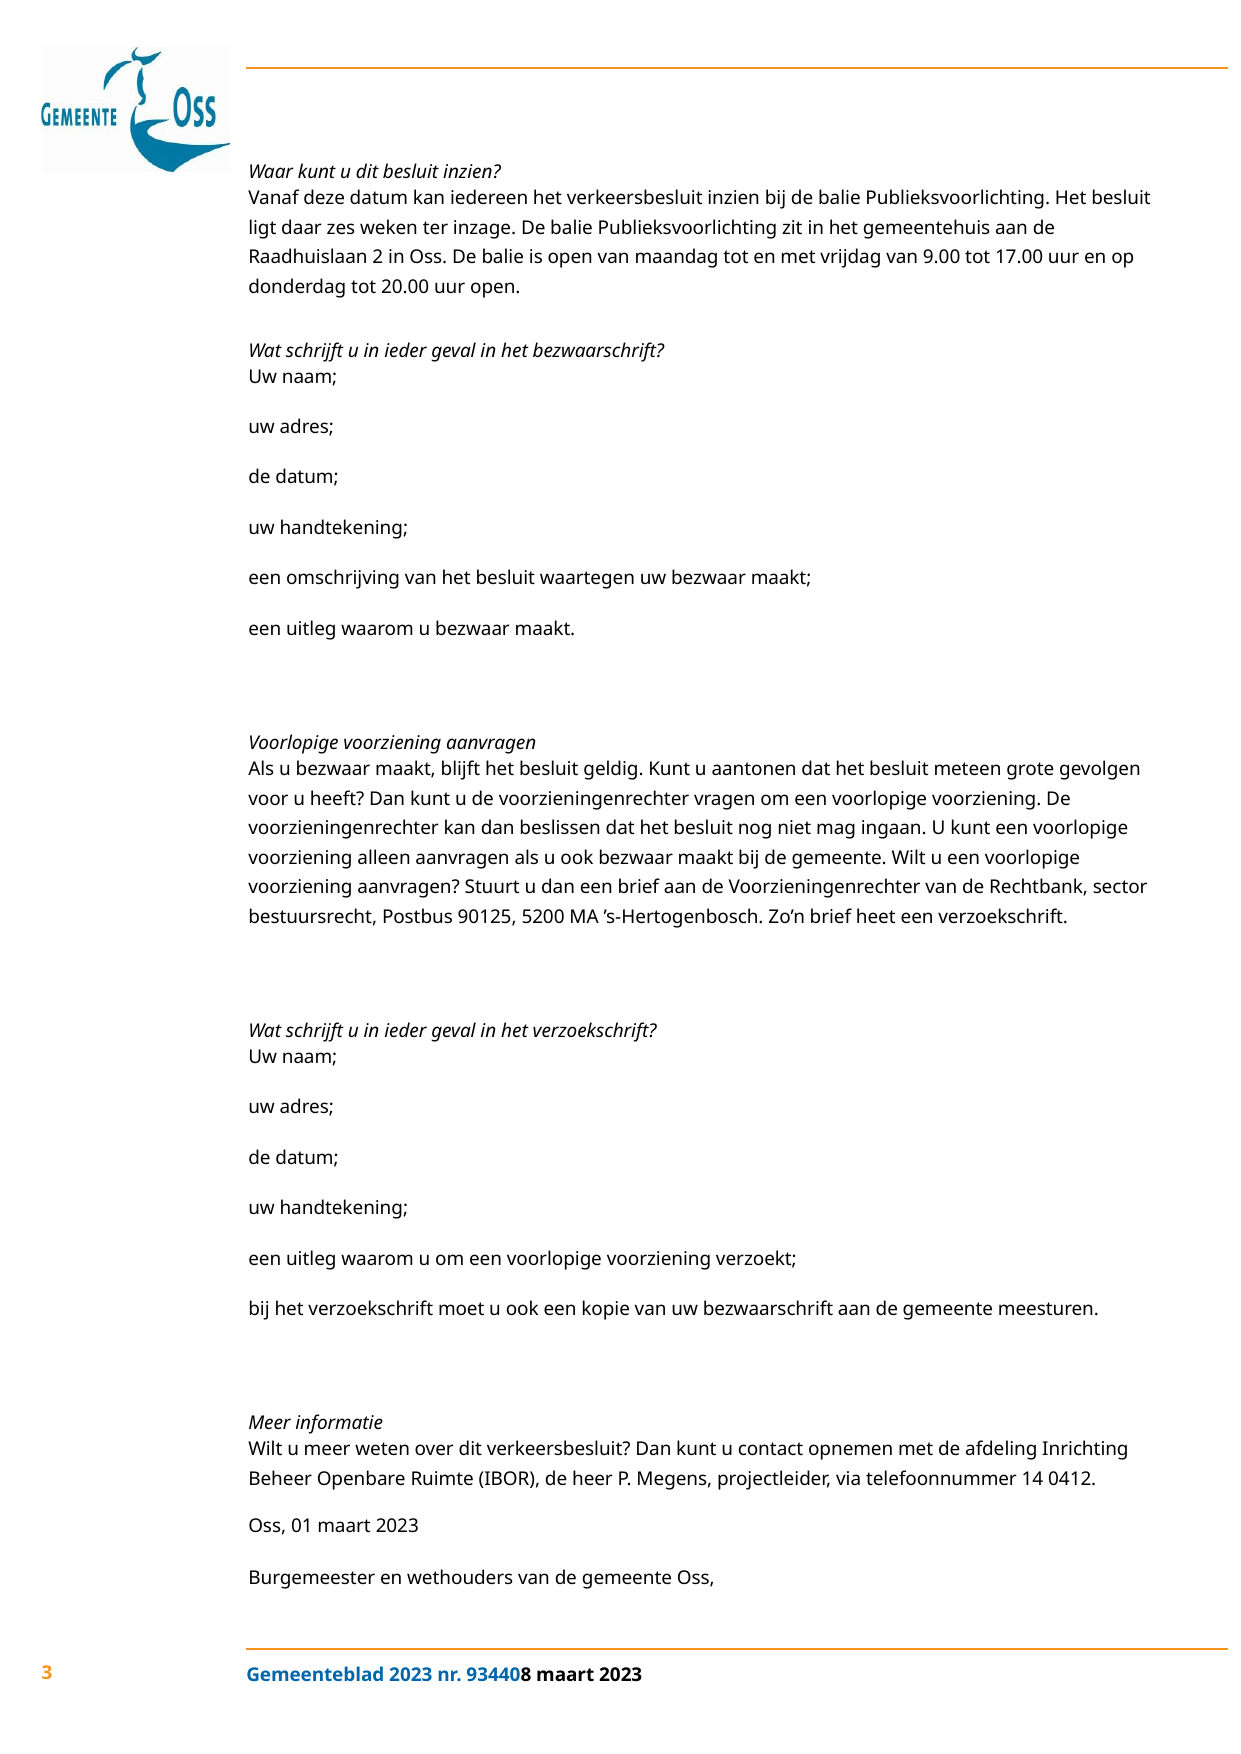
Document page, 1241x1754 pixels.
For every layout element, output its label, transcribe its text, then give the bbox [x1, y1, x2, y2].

text uw handtekening; [248, 1194, 1152, 1220]
text uw adres; [248, 1093, 1152, 1119]
text Wilt u meer weten over dit verkeersbesluit? Dan kunt u contact opnemen met de afdeling Inrichting Beheer Openbare Ruimte (IBOR), de heer P. Megens, projectleider, via telefoonnummer 14 0412. [248, 1435, 1152, 1491]
text Wat schrijft u in ieder geval in het verzoekschrift? [248, 1017, 1152, 1043]
text een uitleg waarom u om een voorlopige voorziening verzoekt; [248, 1245, 1152, 1271]
text uw handtekening; [248, 514, 1152, 540]
text Uw naam; [248, 363, 1152, 389]
text Vanaf deze datum kan iedereen het verkeersbesluit inzien bij de balie Publieksvoorlichting. Het besluit ligt daar zes weken ter inzage. De balie Publieksvoorlichting zit in het gemeentehuis aan de Raadhuislaan 2 in Oss. De balie is open van maandag tot en met vrijdag van 9.00 tot 17.00 uur en op donderdag tot 20.00 uur open. [248, 184, 1152, 299]
text de datum; [248, 464, 1152, 489]
text bij het verzoekschrift moet u ook een kopie van uw bezwaarschrift aan de gemeente meesturen. [248, 1295, 1152, 1321]
text Uw naam; [248, 1043, 1152, 1069]
text Meer informatie [248, 1409, 1152, 1435]
text uw adres; [248, 413, 1152, 439]
text Wat schrijft u in ieder geval in het bezwaarschrift? [248, 337, 1152, 363]
text een uitleg waarom u bezwaar maakt. [248, 615, 1152, 641]
text Oss, 01 maart 2023 [248, 1513, 1152, 1538]
text de datum; [248, 1144, 1152, 1170]
picture [41, 47, 231, 172]
text Burgemeester en wethouders van de gemeente Oss, [248, 1564, 1152, 1590]
text Voorlopige voorziening aanvragen [248, 729, 1152, 755]
text een omschrijving van het besluit waartegen uw bezwaar maakt; [248, 564, 1152, 590]
text Als u bezwaar maakt, blijft het besluit geldig. Kunt u aantonen dat het besluit meteen grote gevolgen voor u heeft? Dan kunt u de voorzieningenrechter vragen om een voorlopige voorziening. De voorzieningenrechter kan dan beslissen dat het besluit nog niet mag ingaan. U kunt een voorlopige voorziening alleen aanvragen als u ook bezwaar maakt bij de gemeente. Wilt u een voorlopige voorziening aanvragen? Stuurt u dan een brief aan de Voorzieningenrechter van de Rechtbank, sector bestuursrecht, Postbus 90125, 5200 MA ’s-Hertogenbosch. Zo’n brief heet een verzoekschrift. [248, 755, 1152, 929]
text Waar kunt u dit besluit inzien? [248, 159, 1152, 184]
